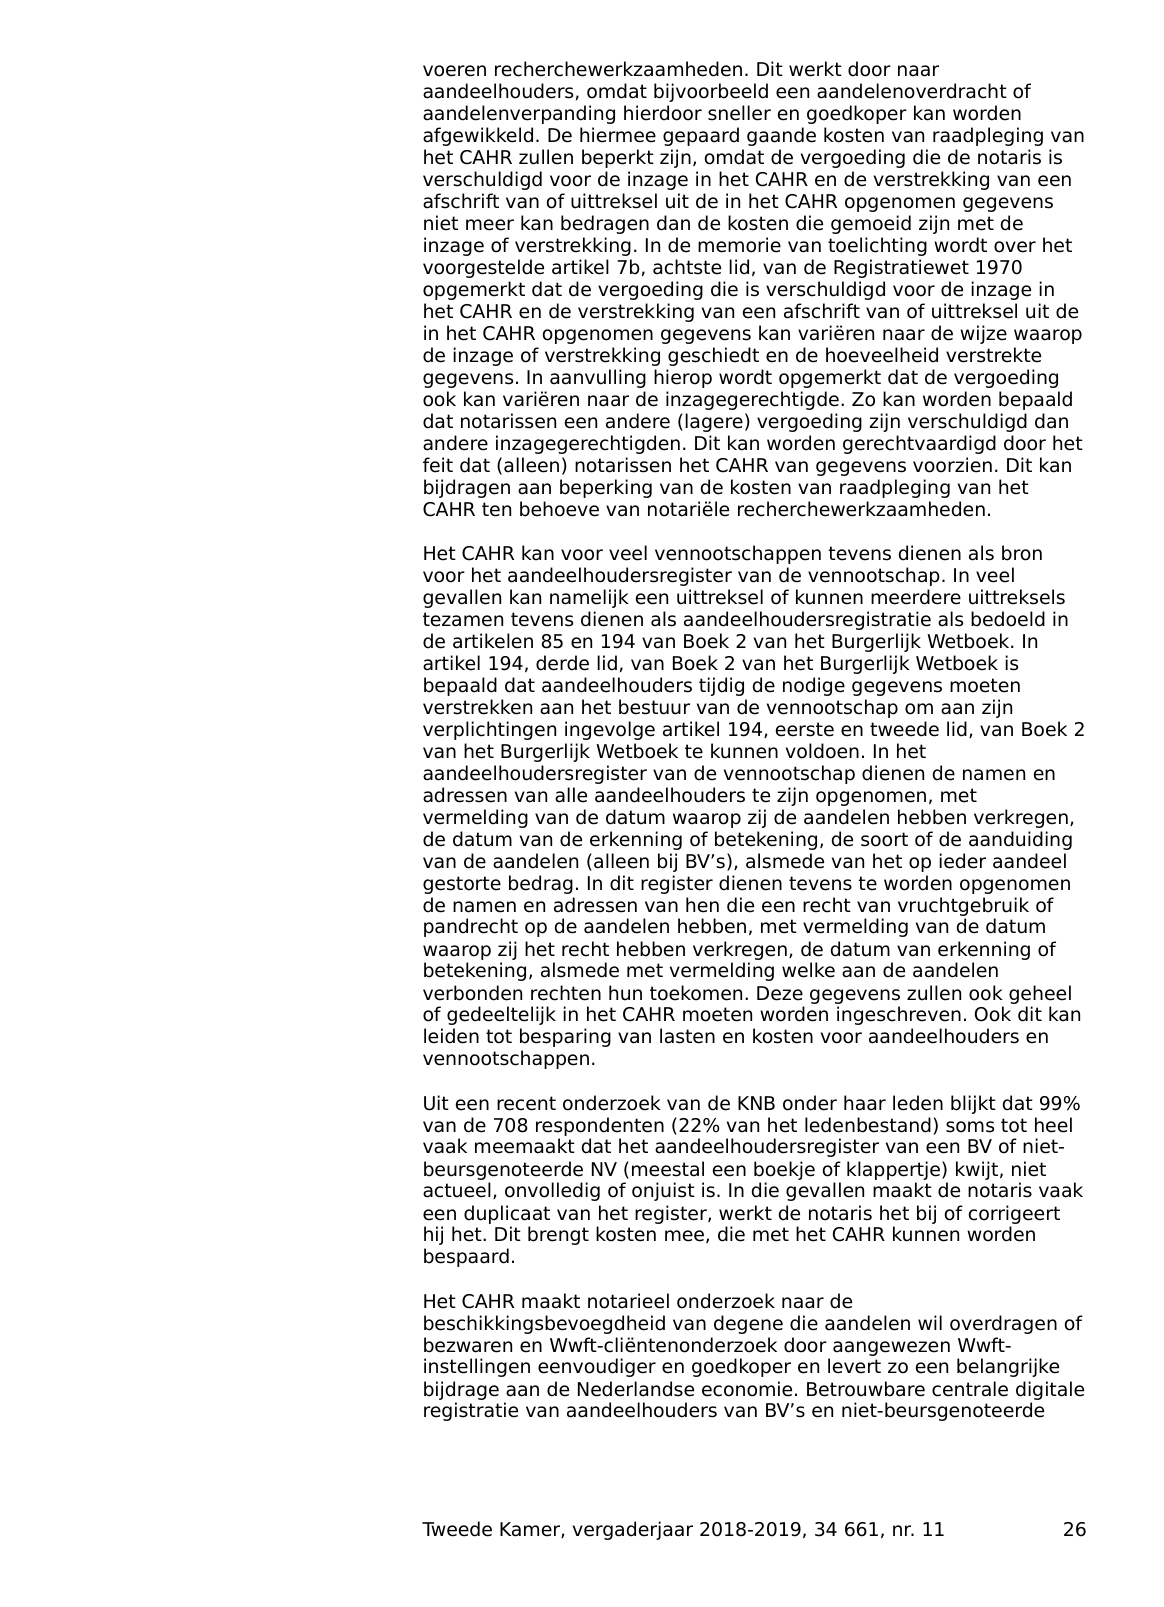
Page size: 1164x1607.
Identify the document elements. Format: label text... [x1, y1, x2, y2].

text voeren recherchewerkzaamheden. Dit werkt door naar aandeelhouders, omdat bijvoorbeeld een aandelenoverdracht of aandelenverpanding hierdoor sneller en goedkoper kan worden afgewikkeld. De hiermee gepaard gaande kosten van raadpleging van het CAHR zullen beperkt zijn, omdat de vergoeding die de notaris is verschuldigd voor de inzage in het CAHR en de verstrekking van een afschrift van of uittreksel uit de in het CAHR opgenomen gegevens niet meer kan bedragen dan de kosten die gemoeid zijn met de inzage of verstrekking. In de memorie van toelichting wordt over het voorgestelde artikel 7b, achtste lid, van de Registratiewet 1970 opgemerkt dat de vergoeding die is verschuldigd voor de inzage in het CAHR en de verstrekking van een afschrift van of uittreksel uit de in het CAHR opgenomen gegevens kan variëren naar de wijze waarop de inzage of verstrekking geschiedt en de hoeveelheid verstrekte gegevens. In aanvulling hierop wordt opgemerkt dat de vergoeding ook kan variëren naar de inzagegerechtigde. Zo kan worden bepaald dat notarissen een andere (lagere) vergoeding zijn verschuldigd dan andere inzagegerechtigden. Dit kan worden gerechtvaardigd door het feit dat (alleen) notarissen het CAHR van gegevens voorzien. Dit kan bijdragen aan beperking van de kosten van raadpleging van het CAHR ten behoeve van notariële recherchewerkzaamheden. [422, 59, 1087, 521]
text Uit een recent onderzoek van de KNB onder haar leden blijkt dat 99% van de 708 respondenten (22% van het ledenbestand) soms tot heel vaak meemaakt dat het aandeelhoudersregister van een BV of niet-beursgenoteerde NV (meestal een boekje of klappertje) kwijt, niet actueel, onvolledig of onjuist is. In die gevallen maakt de notaris vaak een duplicaat van het register, werkt de notaris het bij of corrigeert hij het. Dit brengt kosten mee, die met het CAHR kunnen worden bespaard. [422, 1092, 1087, 1268]
text Het CAHR maakt notarieel onderzoek naar de beschikkingsbevoegdheid van degene die aandelen wil overdragen of bezwaren en Wwft-cliëntenonderzoek door aangewezen Wwft-instellingen eenvoudiger en goedkoper en levert zo een belangrijke bijdrage aan de Nederlandse economie. Betrouwbare centrale digitale registratie van aandeelhouders van BV’s en niet-beursgenoteerde [422, 1291, 1087, 1422]
text Het CAHR kan voor veel vennootschappen tevens dienen als bron voor het aandeelhoudersregister van de vennootschap. In veel gevallen kan namelijk een uittreksel of kunnen meerdere uittreksels tezamen tevens dienen als aandeelhoudersregistratie als bedoeld in de artikelen 85 en 194 van Boek 2 van het Burgerlijk Wetboek. In artikel 194, derde lid, van Boek 2 van het Burgerlijk Wetboek is bepaald dat aandeelhouders tijdig de nodige gegevens moeten verstrekken aan het bestuur van de vennootschap om aan zijn verplichtingen ingevolge artikel 194, eerste en tweede lid, van Boek 2 van het Burgerlijk Wetboek te kunnen voldoen. In het aandeelhoudersregister van de vennootschap dienen de namen en adressen van alle aandeelhouders te zijn opgenomen, met vermelding van de datum waarop zij de aandelen hebben verkregen, de datum van de erkenning of betekening, de soort of de aanduiding van de aandelen (alleen bij BV’s), alsmede van het op ieder aandeel gestorte bedrag. In dit register dienen tevens te worden opgenomen de namen en adressen van hen die een recht van vruchtgebruik of pandrecht op de aandelen hebben, met vermelding van de datum waarop zij het recht hebben verkregen, de datum van erkenning of betekening, alsmede met vermelding welke aan de aandelen verbonden rechten hun toekomen. Deze gegevens zullen ook geheel of gedeeltelijk in het CAHR moeten worden ingeschreven. Ook dit kan leiden tot besparing van lasten en kosten voor aandeelhouders en vennootschappen. [422, 543, 1087, 1070]
